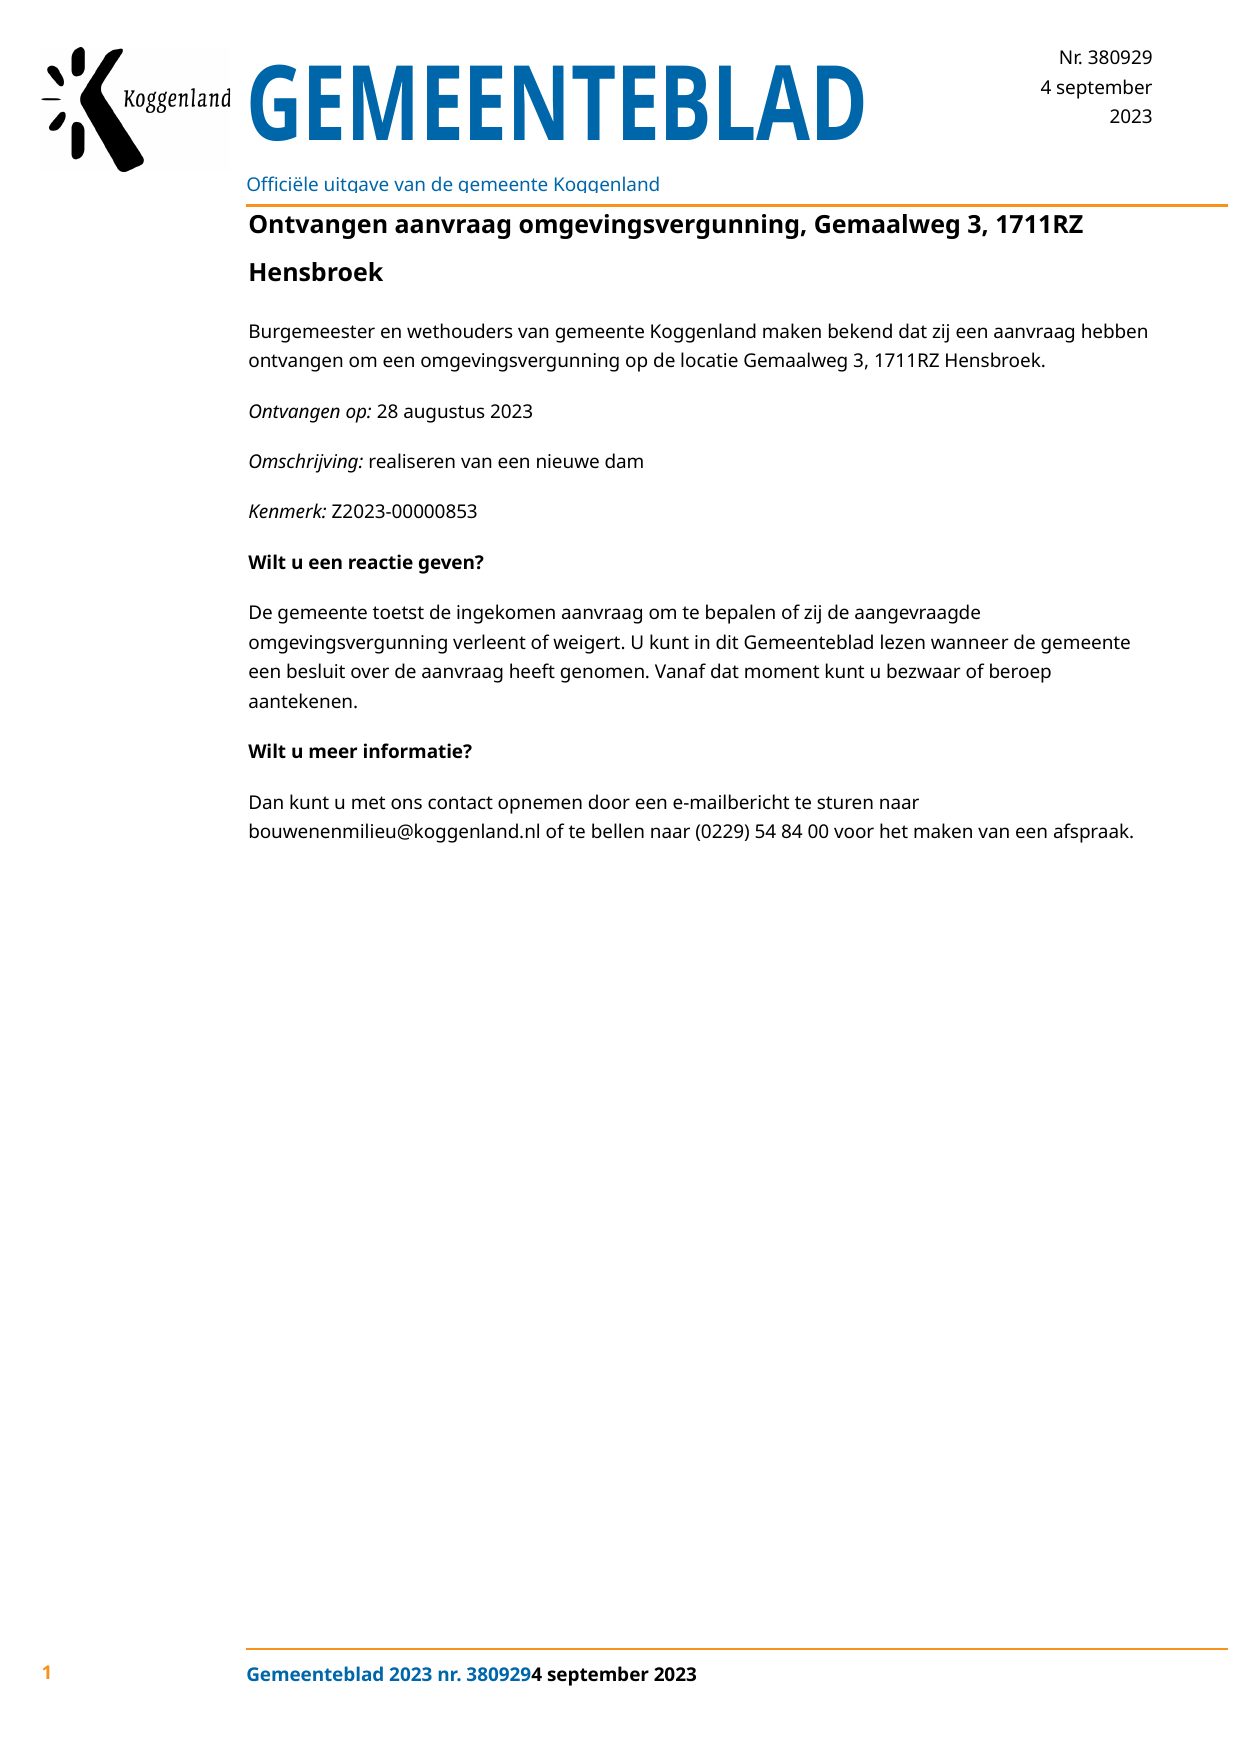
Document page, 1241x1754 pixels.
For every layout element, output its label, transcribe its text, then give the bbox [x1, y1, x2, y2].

text Omschrijving: realiseren van een nieuwe dam [248, 448, 1152, 474]
text Ontvangen aanvraag omgevingsvergunning, Gemaalweg 3, 1711RZ Hensbroek [248, 207, 1152, 288]
text Kenmerk: Z2023-00000853 [248, 499, 1152, 524]
text Wilt u meer informatie? [248, 739, 1152, 764]
text Ontvangen op: 28 augustus 2023 [248, 398, 1152, 424]
text Burgemeester en wethouders van gemeente Koggenland maken bekend dat zij een aanvraag hebben ontvangen om een omgevingsvergunning op de locatie Gemaalweg 3, 1711RZ Hensbroek. [248, 318, 1152, 373]
text Wilt u een reactie geven? [248, 549, 1152, 575]
text De gemeente toetst de ingekomen aanvraag om te bepalen of zij de aangevraagde omgevingsvergunning verleent of weigert. U kunt in dit Gemeenteblad lezen wanneer de gemeente een besluit over de aanvraag heeft genomen. Vanaf dat moment kunt u bezwaar of beroep aantekenen. [248, 599, 1152, 714]
picture [41, 47, 231, 172]
text Dan kunt u met ons contact opnemen door een e-mailbericht te sturen naar bouwenenmilieu@koggenland.nl of te bellen naar (0229) 54 84 00 voor het maken van een afspraak. [248, 789, 1152, 844]
